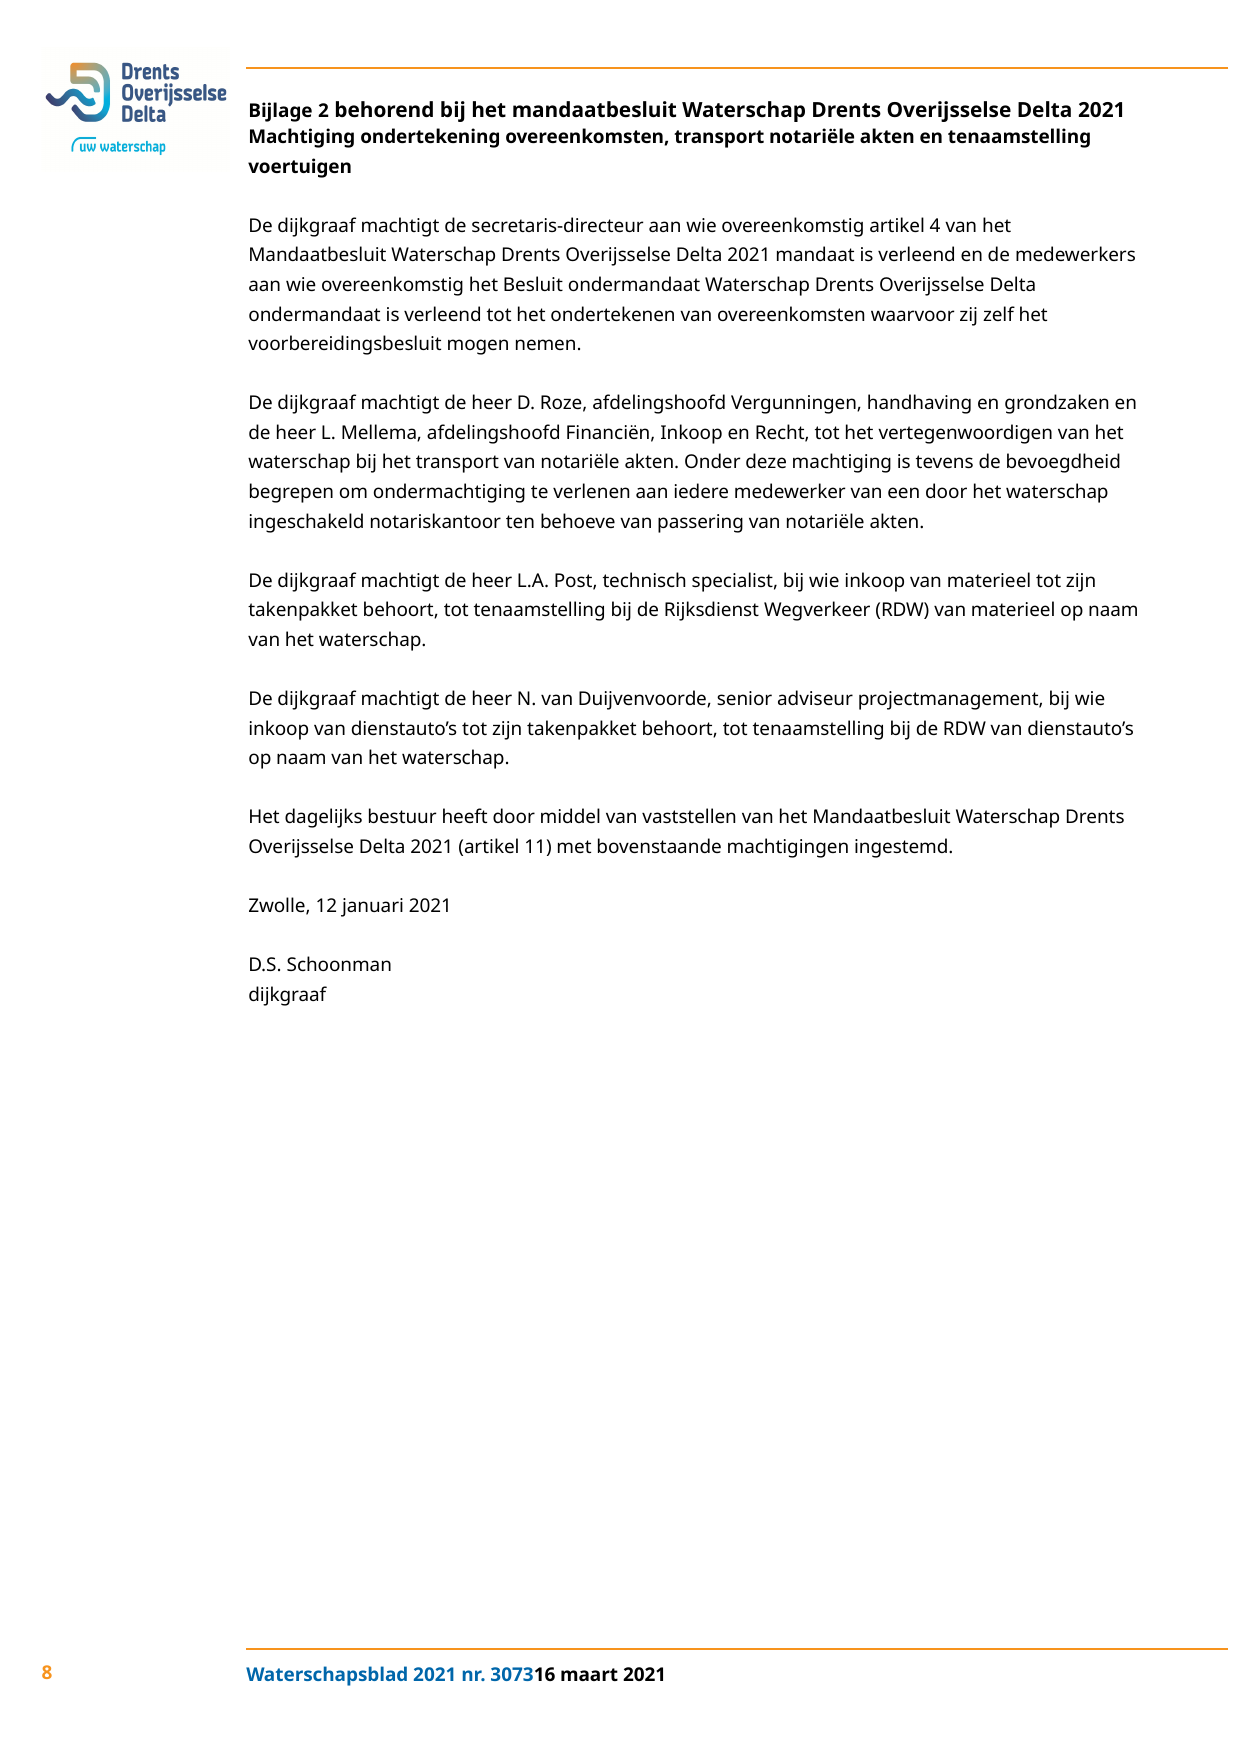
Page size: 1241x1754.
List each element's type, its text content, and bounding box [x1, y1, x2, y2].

text De dijkgraaf machtigt de heer L.A. Post, technisch specialist, bij wie inkoop van materieel tot zijn takenpakket behoort, tot tenaamstelling bij de Rijksdienst Wegverkeer (RDW) van materieel op naam van het waterschap. [248, 567, 1152, 652]
text Het dagelijks bestuur heeft door middel van vaststellen van het Mandaatbesluit Waterschap Drents Overijsselse Delta 2021 (artikel 11) met bovenstaande machtigingen ingestemd. [248, 804, 1152, 859]
text De dijkgraaf machtigt de heer N. van Duijvenvoorde, senior adviseur projectmanagement, bij wie inkoop van dienstauto’s tot zijn takenpakket behoort, tot tenaamstelling bij de RDW van dienstauto’s op naam van het waterschap. [248, 685, 1152, 770]
text Machtiging ondertekening overeenkomsten, transport notariële akten en tenaamstelling voertuigen [248, 123, 1152, 179]
text D.S. Schoonman [248, 952, 1152, 977]
text Bijlage 2 behorend bij het mandaatbesluit Waterschap Drents Overijsselse Delta 2021 [248, 95, 1152, 123]
text Zwolle, 12 januari 2021 [248, 892, 1152, 918]
text De dijkgraaf machtigt de secretaris-directeur aan wie overeenkomstig artikel 4 van het Mandaatbesluit Waterschap Drents Overijsselse Delta 2021 mandaat is verleend en de medewerkers aan wie overeenkomstig het Besluit ondermandaat Waterschap Drents Overijsselse Delta ondermandaat is verleend tot het ondertekenen van overeenkomsten waarvoor zij zelf het voorbereidingsbesluit mogen nemen. [248, 212, 1152, 356]
text dijkgraaf [248, 981, 1152, 1007]
text De dijkgraaf machtigt de heer D. Roze, afdelingshoofd Vergunningen, handhaving en grondzaken en de heer L. Mellema, afdelingshoofd Financiën, Inkoop en Recht, tot het vertegenwoordigen van het waterschap bij het transport van notariële akten. Onder deze machtiging is tevens de bevoegdheid begrepen om ondermachtiging te verlenen aan iedere medewerker van een door het waterschap ingeschakeld notariskantoor ten behoeve van passering van notariële akten. [248, 389, 1152, 534]
picture [41, 47, 231, 172]
